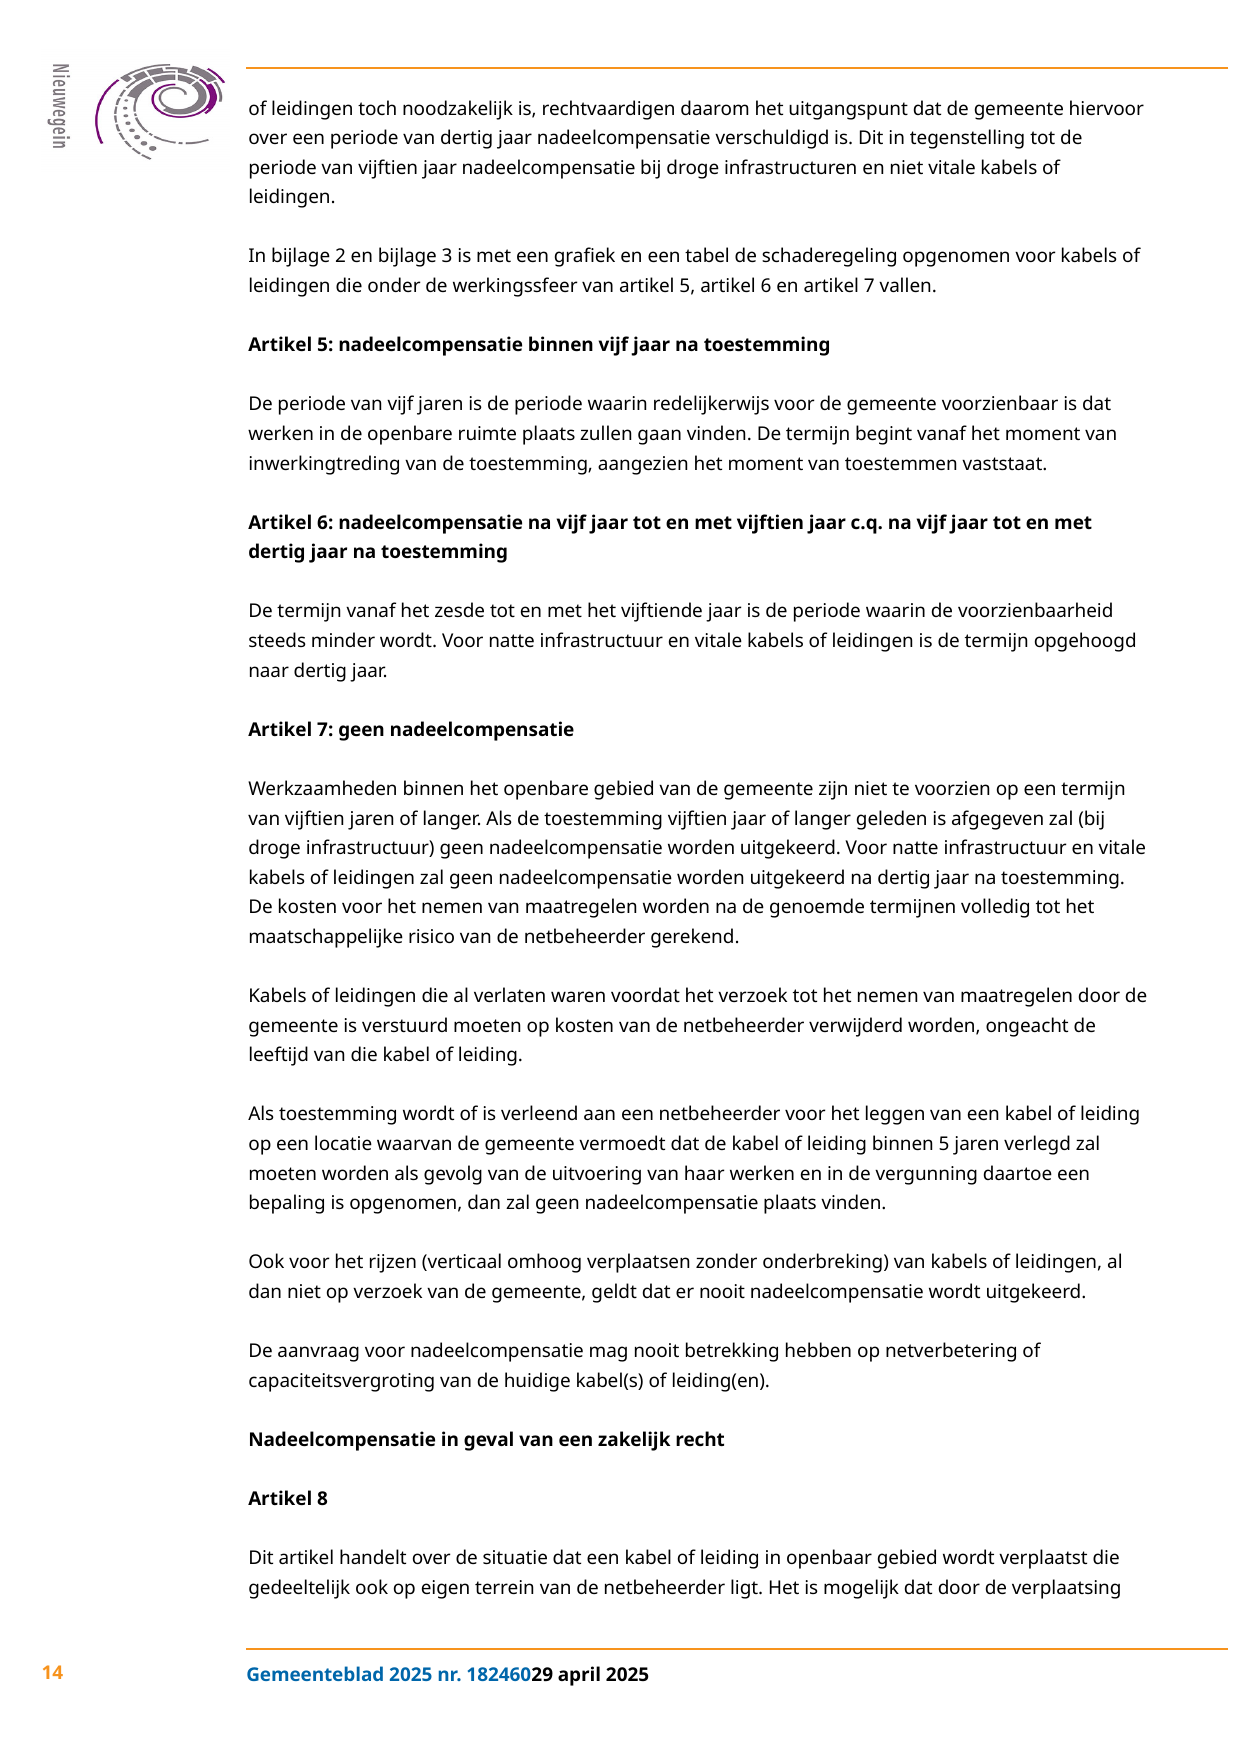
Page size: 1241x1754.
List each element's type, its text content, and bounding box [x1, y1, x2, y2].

text Artikel 8 [248, 1485, 1152, 1511]
text Dit artikel handelt over de situatie dat een kabel of leiding in openbaar gebied wordt verplaatst die gedeeltelijk ook op eigen terrein van de netbeheerder ligt. Het is mogelijk dat door de verplaatsing [248, 1544, 1152, 1600]
picture [41, 47, 231, 172]
text Artikel 6: nadeelcompensatie na vijf jaar tot en met vijftien jaar c.q. na vijf jaar tot en met dertig jaar na toestemming [248, 509, 1152, 564]
text De termijn vanaf het zesde tot en met het vijftiende jaar is de periode waarin de voorzienbaarheid steeds minder wordt. Voor natte infrastructuur en vitale kabels of leidingen is de termijn opgehoogd naar dertig jaar. [248, 598, 1152, 683]
text Artikel 5: nadeelcompensatie binnen vijf jaar na toestemming [248, 331, 1152, 357]
text Ook voor het rijzen (verticaal omhoog verplaatsen zonder onderbreking) van kabels of leidingen, al dan niet op verzoek van de gemeente, geldt dat er nooit nadeelcompensatie wordt uitgekeerd. [248, 1248, 1152, 1304]
text Werkzaamheden binnen het openbare gebied van de gemeente zijn niet te voorzien op een termijn van vijftien jaren of langer. Als de toestemming vijftien jaar of langer geleden is afgegeven zal (bij droge infrastructuur) geen nadeelcompensatie worden uitgekeerd. Voor natte infrastructuur en vitale kabels of leidingen zal geen nadeelcompensatie worden uitgekeerd na dertig jaar na toestemming. De kosten voor het nemen van maatregelen worden na de genoemde termijnen volledig tot het maatschappelijke risico van de netbeheerder gerekend. [248, 775, 1152, 949]
text Nadeelcompensatie in geval van een zakelijk recht [248, 1426, 1152, 1452]
text of leidingen toch noodzakelijk is, rechtvaardigen daarom het uitgangspunt dat de gemeente hiervoor over een periode van dertig jaar nadeelcompensatie verschuldigd is. Dit in tegenstelling tot de periode van vijftien jaar nadeelcompensatie bij droge infrastructuren en niet vitale kabels of leidingen. [248, 95, 1152, 209]
text In bijlage 2 en bijlage 3 is met een grafiek en een tabel de schaderegeling opgenomen voor kabels of leidingen die onder de werkingssfeer van artikel 5, artikel 6 en artikel 7 vallen. [248, 243, 1152, 298]
text Kabels of leidingen die al verlaten waren voordat het verzoek tot het nemen van maatregelen door de gemeente is verstuurd moeten op kosten van de netbeheerder verwijderd worden, ongeacht de leeftijd van die kabel of leiding. [248, 982, 1152, 1067]
text De periode van vijf jaren is de periode waarin redelijkerwijs voor de gemeente voorzienbaar is dat werken in de openbare ruimte plaats zullen gaan vinden. De termijn begint vanaf het moment van inwerkingtreding van de toestemming, aangezien het moment van toestemmen vaststaat. [248, 391, 1152, 476]
text Artikel 7: geen nadeelcompensatie [248, 716, 1152, 742]
text De aanvraag voor nadeelcompensatie mag nooit betrekking hebben op netverbetering of capaciteitsvergroting van de huidige kabel(s) of leiding(en). [248, 1337, 1152, 1393]
text Als toestemming wordt of is verleend aan een netbeheerder voor het leggen van een kabel of leiding op een locatie waarvan de gemeente vermoedt dat de kabel of leiding binnen 5 jaren verlegd zal moeten worden als gevolg van de uitvoering van haar werken en in de vergunning daartoe een bepaling is opgenomen, dan zal geen nadeelcompensatie plaats vinden. [248, 1101, 1152, 1215]
